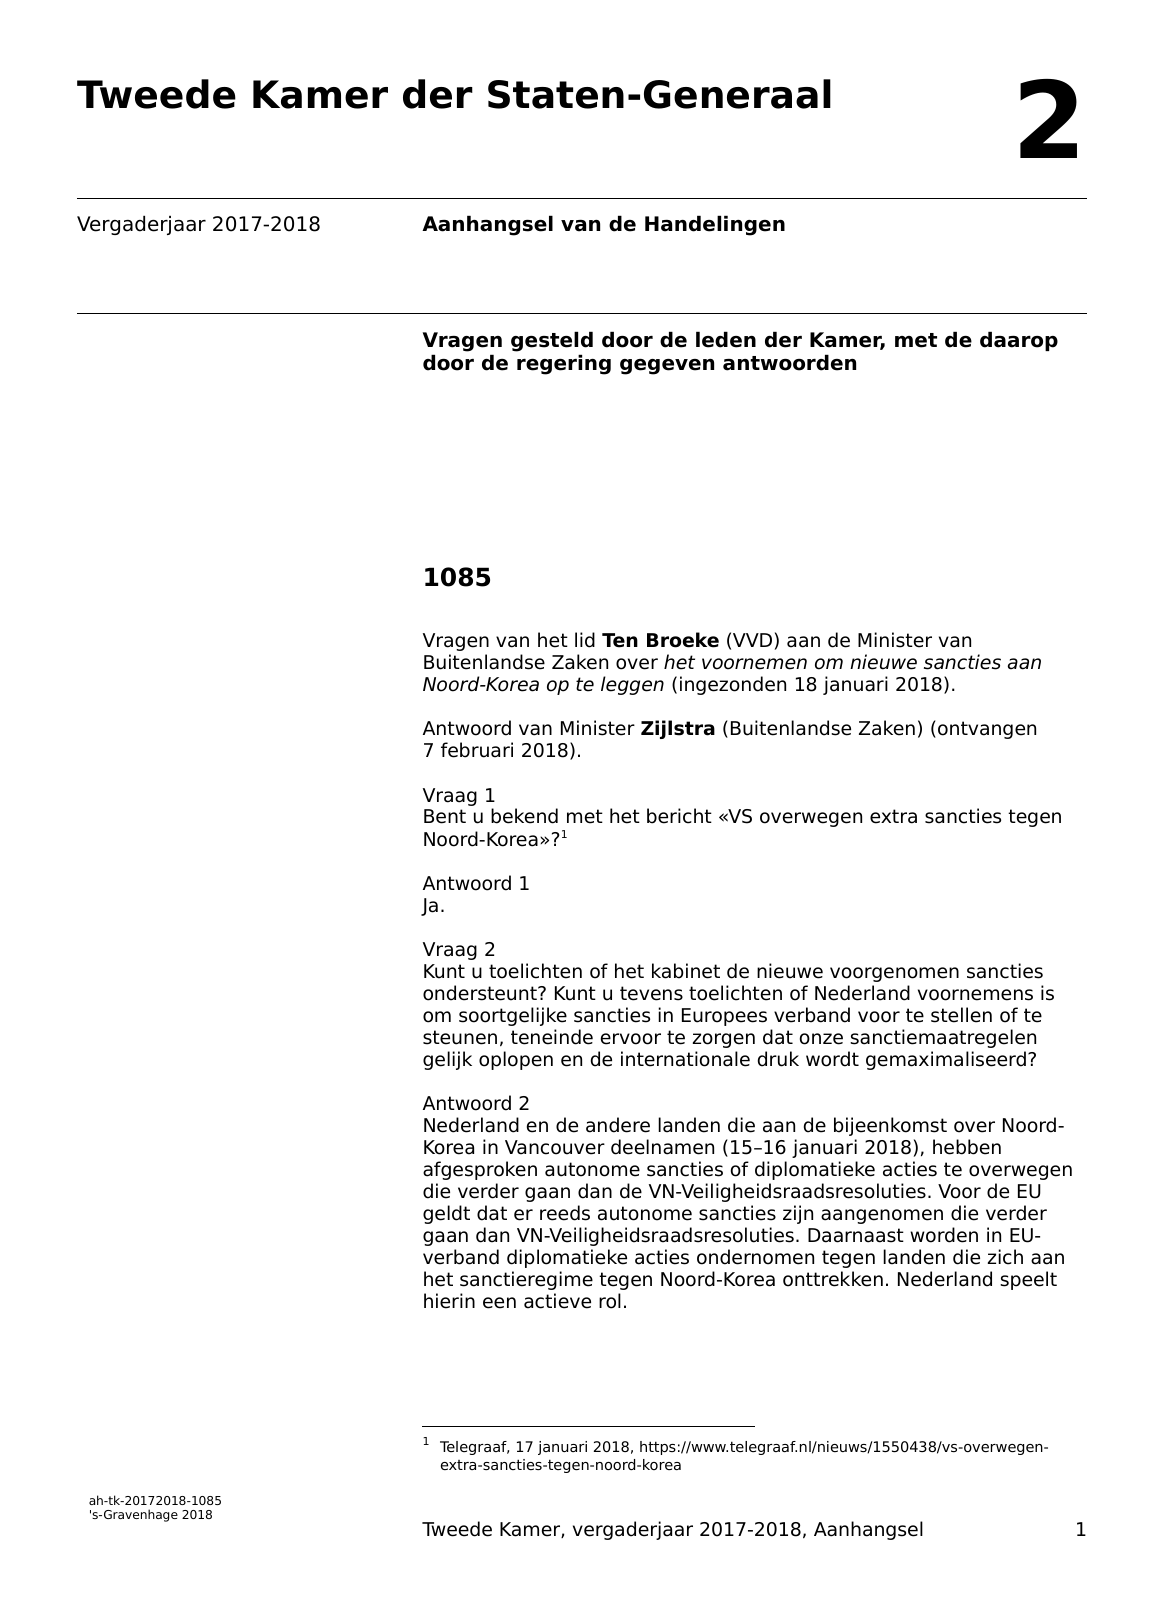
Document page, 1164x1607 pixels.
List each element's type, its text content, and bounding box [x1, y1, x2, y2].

text Antwoord 1 [422, 873, 1087, 894]
text ah-tk-20172018-1085 [88, 1494, 323, 1508]
text Telegraaf, 17 januari 2018, https://www.telegraaf.nl/nieuws/1550438/vs-overwegen-extra-sancties-tegen-noord-korea [422, 1435, 1087, 1474]
table_header 2 [886, 59, 1087, 198]
text Antwoord 2 [422, 1093, 1087, 1115]
text Bent u bekend met het bericht «VS overwegen extra sancties tegen Noord-Korea»? [422, 806, 1087, 850]
text Vraag 2 [422, 939, 1087, 961]
table_cell [77, 314, 422, 375]
table_cell Vragen gesteld door de leden der Kamer, met de daarop door de regering gegeven antwoorden [422, 314, 1087, 375]
text Antwoord van Minister Zijlstra (Buitenlandse Zaken) (ontvangen 7 februari 2018). [422, 718, 1087, 762]
table_header Tweede Kamer der Staten-Generaal [77, 59, 886, 198]
text Kunt u toelichten of het kabinet de nieuwe voorgenomen sancties ondersteunt? Kunt u tevens toelichten of Nederland voornemens is om soortgelijke sancties in Europees verband voor te stellen of te steunen, teneinde ervoor te zorgen dat onze sanctiemaatregelen gelijk oplopen en de internationale druk wordt gemaximaliseerd? [422, 961, 1087, 1071]
text Ja. [422, 894, 1087, 917]
table_cell Aanhangsel van de Handelingen [422, 199, 1087, 313]
table_cell Vergaderjaar 2017-2018 [77, 199, 422, 313]
text 1085 [422, 563, 1087, 592]
text 's-Gravenhage 2018 [88, 1508, 323, 1522]
text Nederland en de andere landen die aan de bijeenkomst over Noord-Korea in Vancouver deelnamen (15–16 januari 2018), hebben afgesproken autonome sancties of diplomatieke acties te overwegen die verder gaan dan de VN-Veiligheidsraadsresoluties. Voor de EU geldt dat er reeds autonome sancties zijn aangenomen die verder gaan dan VN-Veiligheidsraadsresoluties. Daarnaast worden in EU-verband diplomatieke acties ondernomen tegen landen die zich aan het sanctieregime tegen Noord-Korea onttrekken. Nederland speelt hierin een actieve rol. [422, 1115, 1087, 1313]
text Vraag 1 [422, 784, 1087, 806]
text Vragen van het lid Ten Broeke (VVD) aan de Minister van Buitenlandse Zaken over het voornemen om nieuwe sancties aan Noord-Korea op te leggen (ingezonden 18 januari 2018). [422, 630, 1087, 696]
